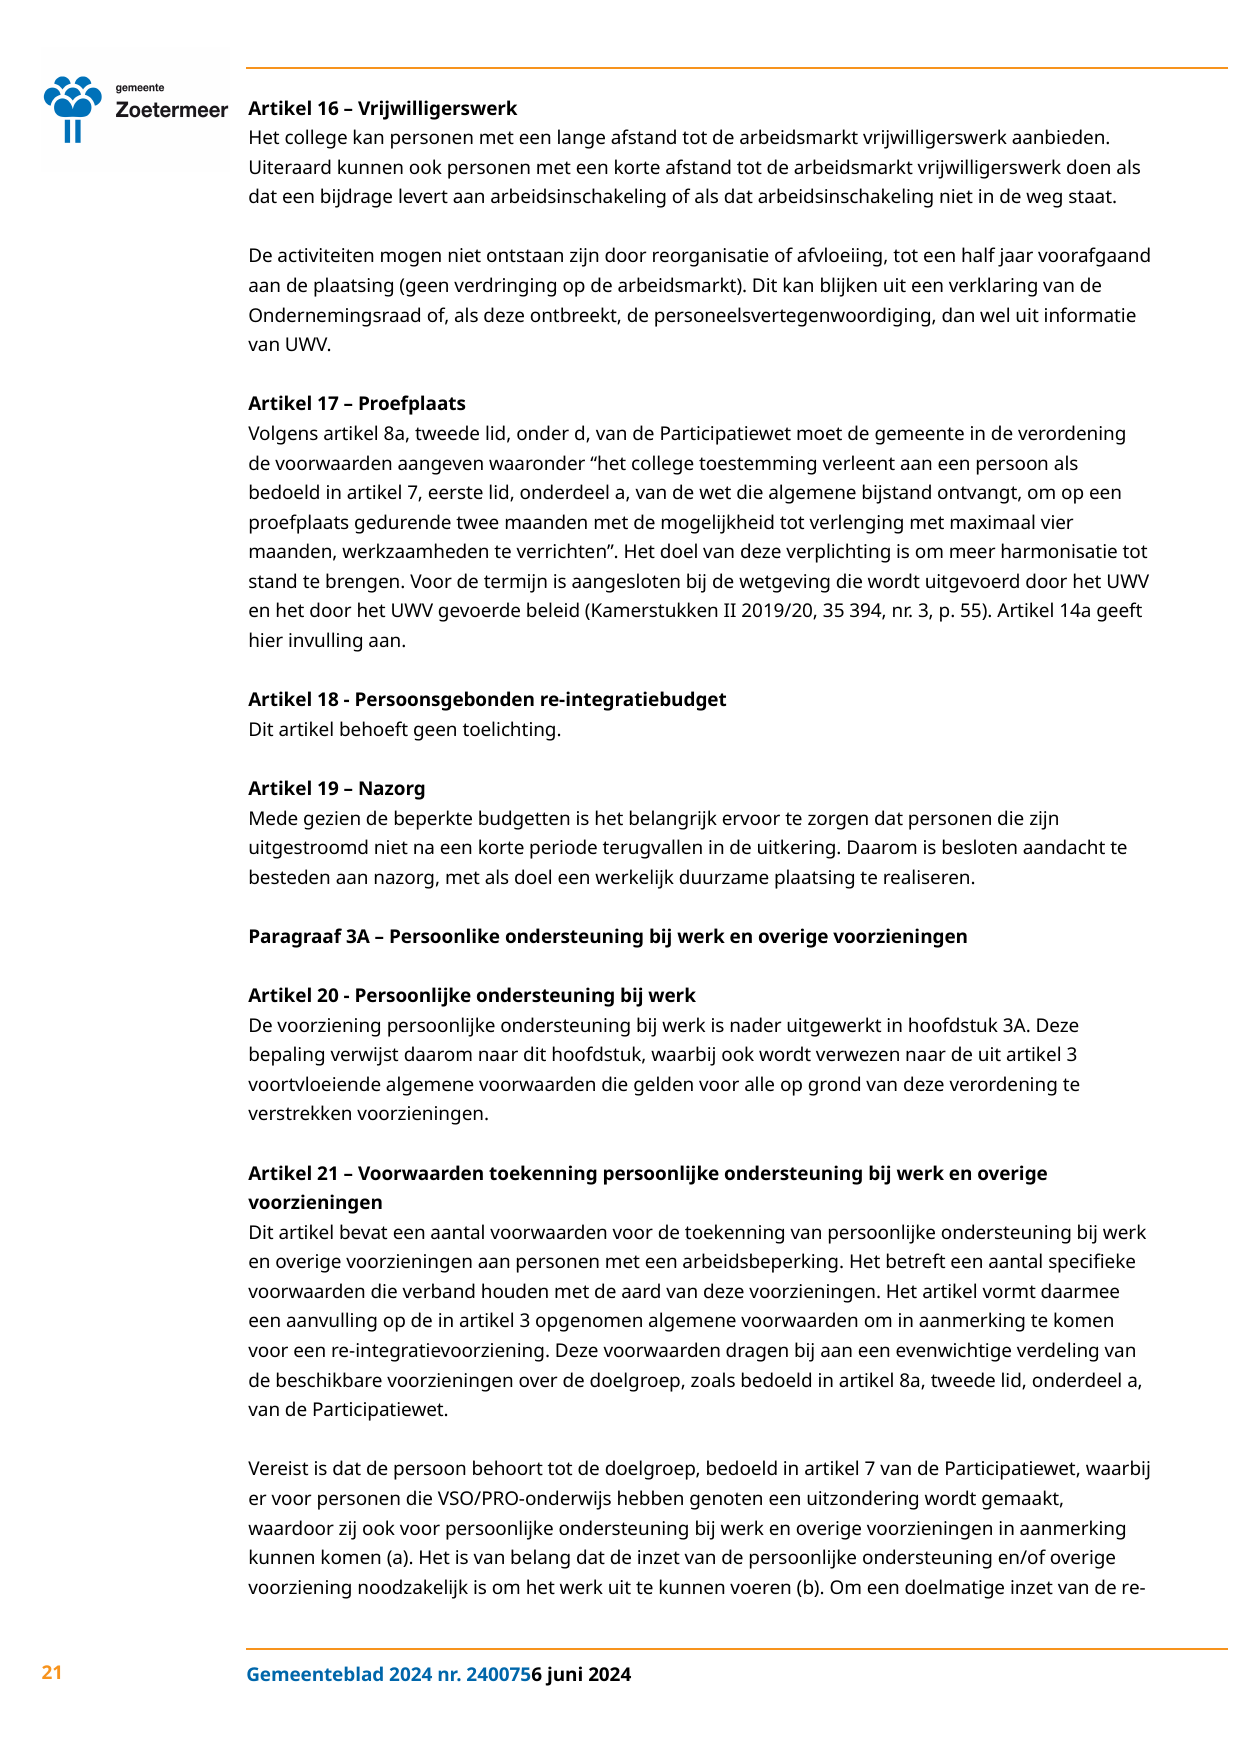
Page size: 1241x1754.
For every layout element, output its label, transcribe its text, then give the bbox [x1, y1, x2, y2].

text Vereist is dat de persoon behoort tot de doelgroep, bedoeld in artikel 7 van de Participatiewet, waarbij er voor personen die VSO/PRO-onderwijs hebben genoten een uitzondering wordt gemaakt, waardoor zij ook voor persoonlijke ondersteuning bij werk en overige voorzieningen in aanmerking kunnen komen (a). Het is van belang dat de inzet van de persoonlijke ondersteuning en/of overige voorziening noodzakelijk is om het werk uit te kunnen voeren (b). Om een doelmatige inzet van de re- [248, 1456, 1152, 1600]
picture [41, 47, 231, 172]
text Dit artikel behoeft geen toelichting. [248, 716, 1152, 742]
text Paragraaf 3A – Persoonlike ondersteuning bij werk en overige voorzieningen [248, 923, 1152, 949]
text Artikel 16 – Vrijwilligerswerk [248, 95, 1152, 121]
text Artikel 21 – Voorwaarden toekenning persoonlijke ondersteuning bij werk en overige voorzieningen [248, 1160, 1152, 1215]
text Dit artikel bevat een aantal voorwaarden voor de toekenning van persoonlijke ondersteuning bij werk en overige voorzieningen aan personen met een arbeidsbeperking. Het betreft een aantal specifieke voorwaarden die verband houden met de aard van deze voorzieningen. Het artikel vormt daarmee een aanvulling op de in artikel 3 opgenomen algemene voorwaarden om in aanmerking te komen voor een re-integratievoorziening. Deze voorwaarden dragen bij aan een evenwichtige verdeling van de beschikbare voorzieningen over de doelgroep, zoals bedoeld in artikel 8a, tweede lid, onderdeel a, van de Participatiewet. [248, 1219, 1152, 1422]
text De activiteiten mogen niet ontstaan zijn door reorganisatie of afvloeiing, tot een half jaar voorafgaand aan de plaatsing (geen verdringing op de arbeidsmarkt). Dit kan blijken uit een verklaring van de Ondernemingsraad of, als deze ontbreekt, de personeelsvertegenwoordiging, dan wel uit informatie van UWV. [248, 243, 1152, 357]
text Artikel 19 – Nazorg [248, 775, 1152, 801]
text Artikel 17 – Proefplaats [248, 391, 1152, 416]
text Artikel 18 - Persoonsgebonden re-integratiebudget [248, 686, 1152, 712]
text Mede gezien de beperkte budgetten is het belangrijk ervoor te zorgen dat personen die zijn uitgestroomd niet na een korte periode terugvallen in de uitkering. Daarom is besloten aandacht te besteden aan nazorg, met als doel een werkelijk duurzame plaatsing te realiseren. [248, 805, 1152, 890]
text Volgens artikel 8a, tweede lid, onder d, van de Participatiewet moet de gemeente in de verordening de voorwaarden aangeven waaronder “het college toestemming verleent aan een persoon als bedoeld in artikel 7, eerste lid, onderdeel a, van de wet die algemene bijstand ontvangt, om op een proefplaats gedurende twee maanden met de mogelijkheid tot verlenging met maximaal vier maanden, werkzaamheden te verrichten”. Het doel van deze verplichting is om meer harmonisatie tot stand te brengen. Voor de termijn is aangesloten bij de wetgeving die wordt uitgevoerd door het UWV en het door het UWV gevoerde beleid (Kamerstukken II 2019/20, 35 394, nr. 3, p. 55). Artikel 14a geeft hier invulling aan. [248, 420, 1152, 653]
text Het college kan personen met een lange afstand tot de arbeidsmarkt vrijwilligerswerk aanbieden. Uiteraard kunnen ook personen met een korte afstand tot de arbeidsmarkt vrijwilligerswerk doen als dat een bijdrage levert aan arbeidsinschakeling of als dat arbeidsinschakeling niet in de weg staat. [248, 124, 1152, 209]
text De voorziening persoonlijke ondersteuning bij werk is nader uitgewerkt in hoofdstuk 3A. Deze bepaling verwijst daarom naar dit hoofdstuk, waarbij ook wordt verwezen naar de uit artikel 3 voortvloeiende algemene voorwaarden die gelden voor alle op grond van deze verordening te verstrekken voorzieningen. [248, 1012, 1152, 1126]
text Artikel 20 - Persoonlijke ondersteuning bij werk [248, 982, 1152, 1008]
